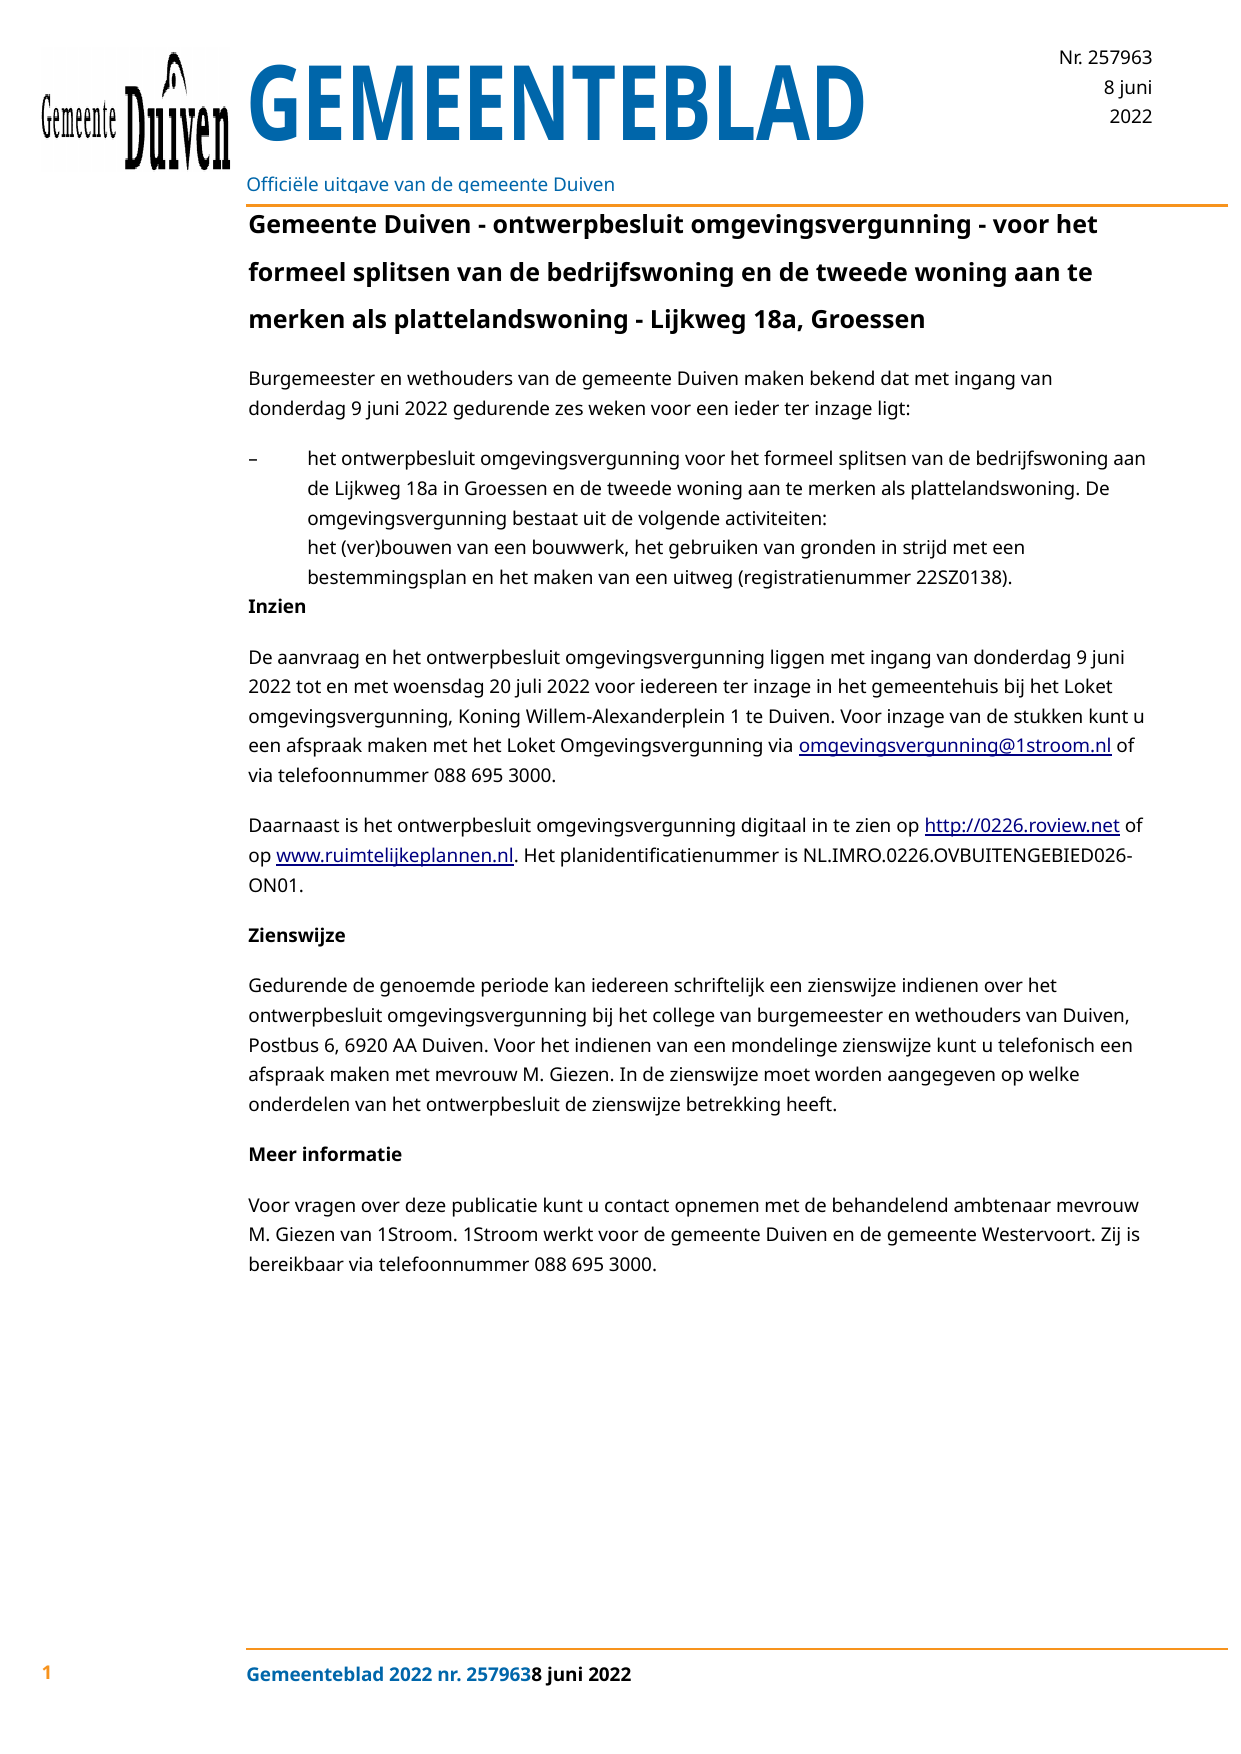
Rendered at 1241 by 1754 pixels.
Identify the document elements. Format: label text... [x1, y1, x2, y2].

picture [41, 47, 231, 172]
list het (ver)bouwen van een bouwwerk, het gebruiken van gronden in strijd met een bestemmingsplan en het maken van een uitweg (registratienummer 22SZ0138). [248, 534, 1152, 589]
text Inzien [248, 593, 1152, 619]
text Gemeente Duiven - ontwerpbesluit omgevingsvergunning - voor het formeel splitsen van de bedrijfswoning en de tweede woning aan te merken als plattelandswoning - Lijkweg 18a, Groessen [248, 207, 1152, 336]
text Daarnaast is het ontwerpbesluit omgevingsvergunning digitaal in te zien op http://0226.roview.net of op www.ruimtelijkeplannen.nl. Het planidentificatienummer is NL.IMRO.0226.OVBUITENGEBIED026-ON01. [248, 813, 1152, 897]
text Burgemeester en wethouders van de gemeente Duiven maken bekend dat met ingang van donderdag 9 juni 2022 gedurende zes weken voor een ieder ter inzage ligt: [248, 366, 1152, 421]
text Zienswijze [248, 922, 1152, 948]
text Voor vragen over deze publicatie kunt u contact opnemen met de behandelend ambtenaar mevrouw M. Giezen van 1Stroom. 1Stroom werkt voor de gemeente Duiven en de gemeente Westervoort. Zij is bereikbaar via telefoonnummer 088 695 3000. [248, 1192, 1152, 1277]
text Gedurende de genoemde periode kan iedereen schriftelijk een zienswijze indienen over het ontwerpbesluit omgevingsvergunning bij het college van burgemeester en wethouders van Duiven, Postbus 6, 6920 AA Duiven. Voor het indienen van een mondelinge zienswijze kunt u telefonisch een afspraak maken met mevrouw M. Giezen. In de zienswijze moet worden aangegeven op welke onderdelen van het ontwerpbesluit de zienswijze betrekking heeft. [248, 973, 1152, 1117]
text De aanvraag en het ontwerpbesluit omgevingsvergunning liggen met ingang van donderdag 9 juni 2022 tot en met woensdag 20 juli 2022 voor iedereen ter inzage in het gemeentehuis bij het Loket omgevingsvergunning, Koning Willem-Alexanderplein 1 te Duiven. Voor inzage van de stukken kunt u een afspraak maken met het Loket Omgevingsvergunning via omgevingsvergunning@1stroom.nl of via telefoonnummer 088 695 3000. [248, 644, 1152, 788]
list het ontwerpbesluit omgevingsvergunning voor het formeel splitsen van de bedrijfswoning aan de Lijkweg 18a in Groessen en de tweede woning aan te merken als plattelandswoning. De omgevingsvergunning bestaat uit de volgende activiteiten: [248, 446, 1152, 530]
text Meer informatie [248, 1141, 1152, 1167]
